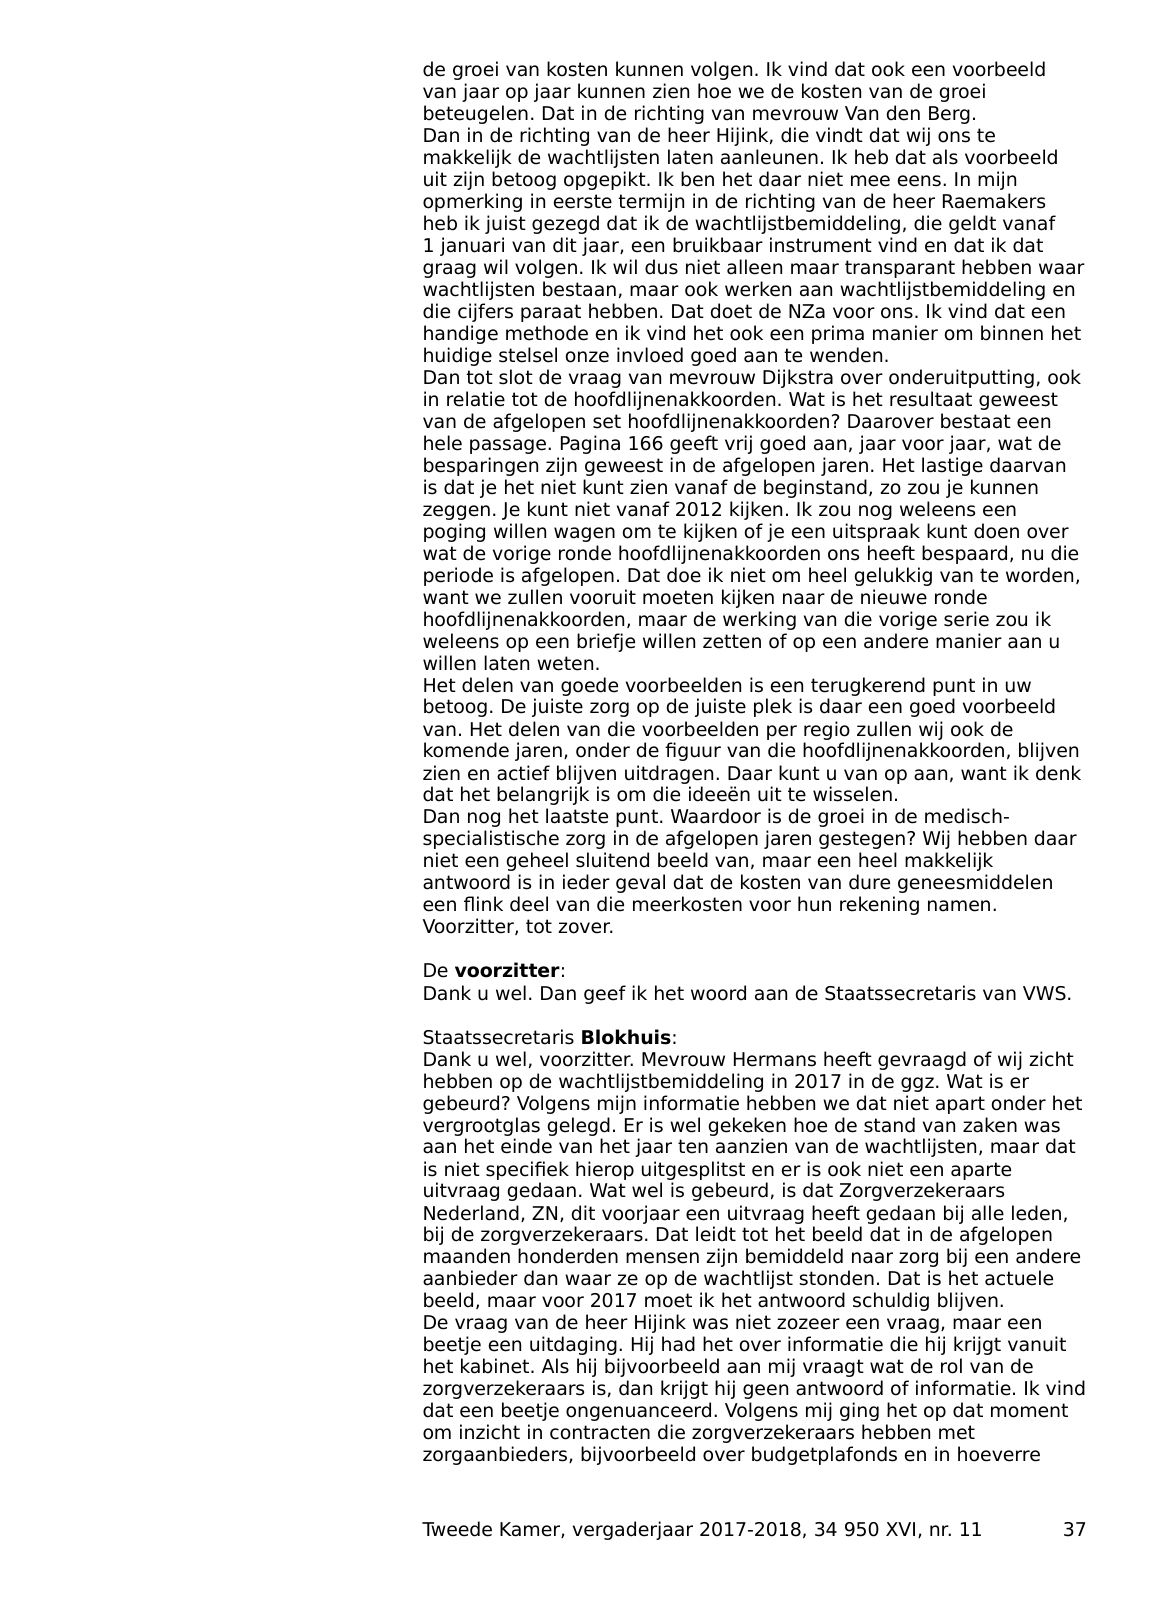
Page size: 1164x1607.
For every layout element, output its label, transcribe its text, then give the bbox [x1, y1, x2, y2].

text Voorzitter, tot zover. [422, 916, 1087, 938]
text Dank u wel. Dan geef ik het woord aan de Staatssecretaris van VWS. [422, 982, 1087, 1004]
text Dank u wel, voorzitter. Mevrouw Hermans heeft gevraagd of wij zicht hebben op de wachtlijstbemiddeling in 2017 in de ggz. Wat is er gebeurd? Volgens mijn informatie hebben we dat niet apart onder het vergrootglas gelegd. Er is wel gekeken hoe de stand van zaken was aan het einde van het jaar ten aanzien van de wachtlijsten, maar dat is niet specifiek hierop uitgesplitst en er is ook niet een aparte uitvraag gedaan. Wat wel is gebeurd, is dat Zorgverzekeraars Nederland, ZN, dit voorjaar een uitvraag heeft gedaan bij alle leden, bij de zorgverzekeraars. Dat leidt tot het beeld dat in de afgelopen maanden honderden mensen zijn bemiddeld naar zorg bij een andere aanbieder dan waar ze op de wachtlijst stonden. Dat is het actuele beeld, maar voor 2017 moet ik het antwoord schuldig blijven. [422, 1048, 1087, 1312]
text Dan tot slot de vraag van mevrouw Dijkstra over onderuitputting, ook in relatie tot de hoofdlijnenakkoorden. Wat is het resultaat geweest van de afgelopen set hoofdlijnenakkoorden? Daarover bestaat een hele passage. Pagina 166 geeft vrij goed aan, jaar voor jaar, wat de besparingen zijn geweest in de afgelopen jaren. Het lastige daarvan is dat je het niet kunt zien vanaf de beginstand, zo zou je kunnen zeggen. Je kunt niet vanaf 2012 kijken. Ik zou nog weleens een poging willen wagen om te kijken of je een uitspraak kunt doen over wat de vorige ronde hoofdlijnenakkoorden ons heeft bespaard, nu die periode is afgelopen. Dat doe ik niet om heel gelukkig van te worden, want we zullen vooruit moeten kijken naar de nieuwe ronde hoofdlijnenakkoorden, maar de werking van die vorige serie zou ik weleens op een briefje willen zetten of op een andere manier aan u willen laten weten. [422, 367, 1087, 674]
text Dan in de richting van de heer Hijink, die vindt dat wij ons te makkelijk de wachtlijsten laten aanleunen. Ik heb dat als voorbeeld uit zijn betoog opgepikt. Ik ben het daar niet mee eens. In mijn opmerking in eerste termijn in de richting van de heer Raemakers heb ik juist gezegd dat ik de wachtlijstbemiddeling, die geldt vanaf 1 januari van dit jaar, een bruikbaar instrument vind en dat ik dat graag wil volgen. Ik wil dus niet alleen maar transparant hebben waar wachtlijsten bestaan, maar ook werken aan wachtlijstbemiddeling en die cijfers paraat hebben. Dat doet de NZa voor ons. Ik vind dat een handige methode en ik vind het ook een prima manier om binnen het huidige stelsel onze invloed goed aan te wenden. [422, 125, 1087, 367]
text De voorzitter: [422, 960, 1087, 982]
text Dan nog het laatste punt. Waardoor is de groei in de medisch-specialistische zorg in de afgelopen jaren gestegen? Wij hebben daar niet een geheel sluitend beeld van, maar een heel makkelijk antwoord is in ieder geval dat de kosten van dure geneesmiddelen een flink deel van die meerkosten voor hun rekening namen. [422, 806, 1087, 916]
text Het delen van goede voorbeelden is een terugkerend punt in uw betoog. De juiste zorg op de juiste plek is daar een goed voorbeeld van. Het delen van die voorbeelden per regio zullen wij ook de komende jaren, onder de figuur van die hoofdlijnenakkoorden, blijven zien en actief blijven uitdragen. Daar kunt u van op aan, want ik denk dat het belangrijk is om die ideeën uit te wisselen. [422, 674, 1087, 806]
text de groei van kosten kunnen volgen. Ik vind dat ook een voorbeeld van jaar op jaar kunnen zien hoe we de kosten van de groei beteugelen. Dat in de richting van mevrouw Van den Berg. [422, 59, 1087, 125]
text Staatssecretaris Blokhuis: [422, 1027, 1087, 1048]
text De vraag van de heer Hijink was niet zozeer een vraag, maar een beetje een uitdaging. Hij had het over informatie die hij krijgt vanuit het kabinet. Als hij bijvoorbeeld aan mij vraagt wat de rol van de zorgverzekeraars is, dan krijgt hij geen antwoord of informatie. Ik vind dat een beetje ongenuanceerd. Volgens mij ging het op dat moment om inzicht in contracten die zorgverzekeraars hebben met zorgaanbieders, bijvoorbeeld over budgetplafonds en in hoeverre [422, 1312, 1087, 1466]
